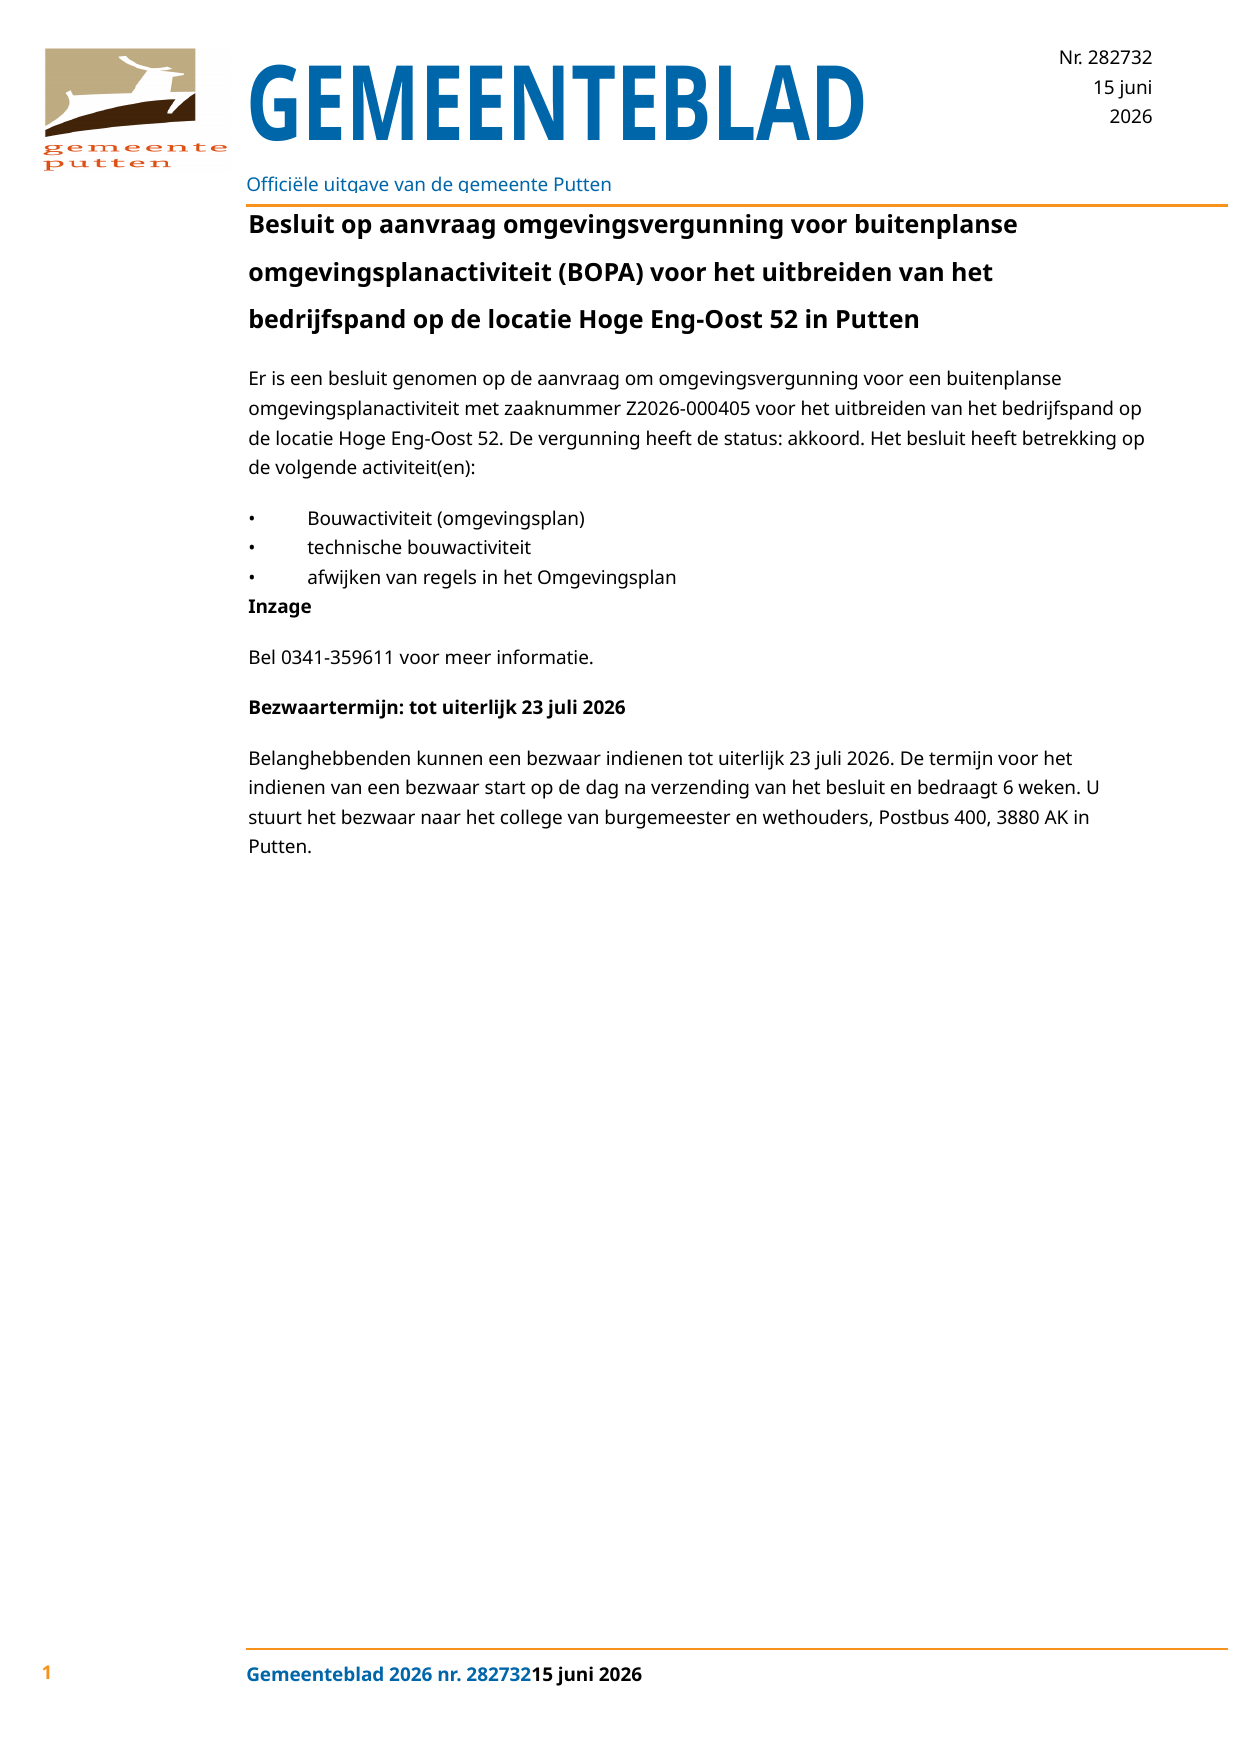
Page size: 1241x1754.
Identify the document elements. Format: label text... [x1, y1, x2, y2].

list technische bouwactiviteit [248, 534, 1152, 560]
list afwijken van regels in het Omgevingsplan [248, 564, 1152, 589]
text Er is een besluit genomen op de aanvraag om omgevingsvergunning voor een buitenplanse omgevingsplanactiviteit met zaaknummer Z2026-000405 voor het uitbreiden van het bedrijfspand op de locatie Hoge Eng-Oost 52. De vergunning heeft de status: akkoord. Het besluit heeft betrekking op de volgende activiteit(en): [248, 366, 1152, 480]
text Inzage [248, 593, 1152, 619]
picture [41, 47, 231, 172]
text Besluit op aanvraag omgevingsvergunning voor buitenplanse omgevingsplanactiviteit (BOPA) voor het uitbreiden van het bedrijfspand op de locatie Hoge Eng-Oost 52 in Putten [248, 207, 1152, 336]
text Bezwaartermijn: tot uiterlijk 23 juli 2026 [248, 694, 1152, 720]
text Belanghebbenden kunnen een bezwaar indienen tot uiterlijk 23 juli 2026. De termijn voor het indienen van een bezwaar start op de dag na verzending van het besluit en bedraagt 6 weken. U stuurt het bezwaar naar het college van burgemeester en wethouders, Postbus 400, 3880 AK in Putten. [248, 745, 1152, 859]
text Bel 0341-359611 voor meer informatie. [248, 644, 1152, 669]
list Bouwactiviteit (omgevingsplan) [248, 505, 1152, 530]
